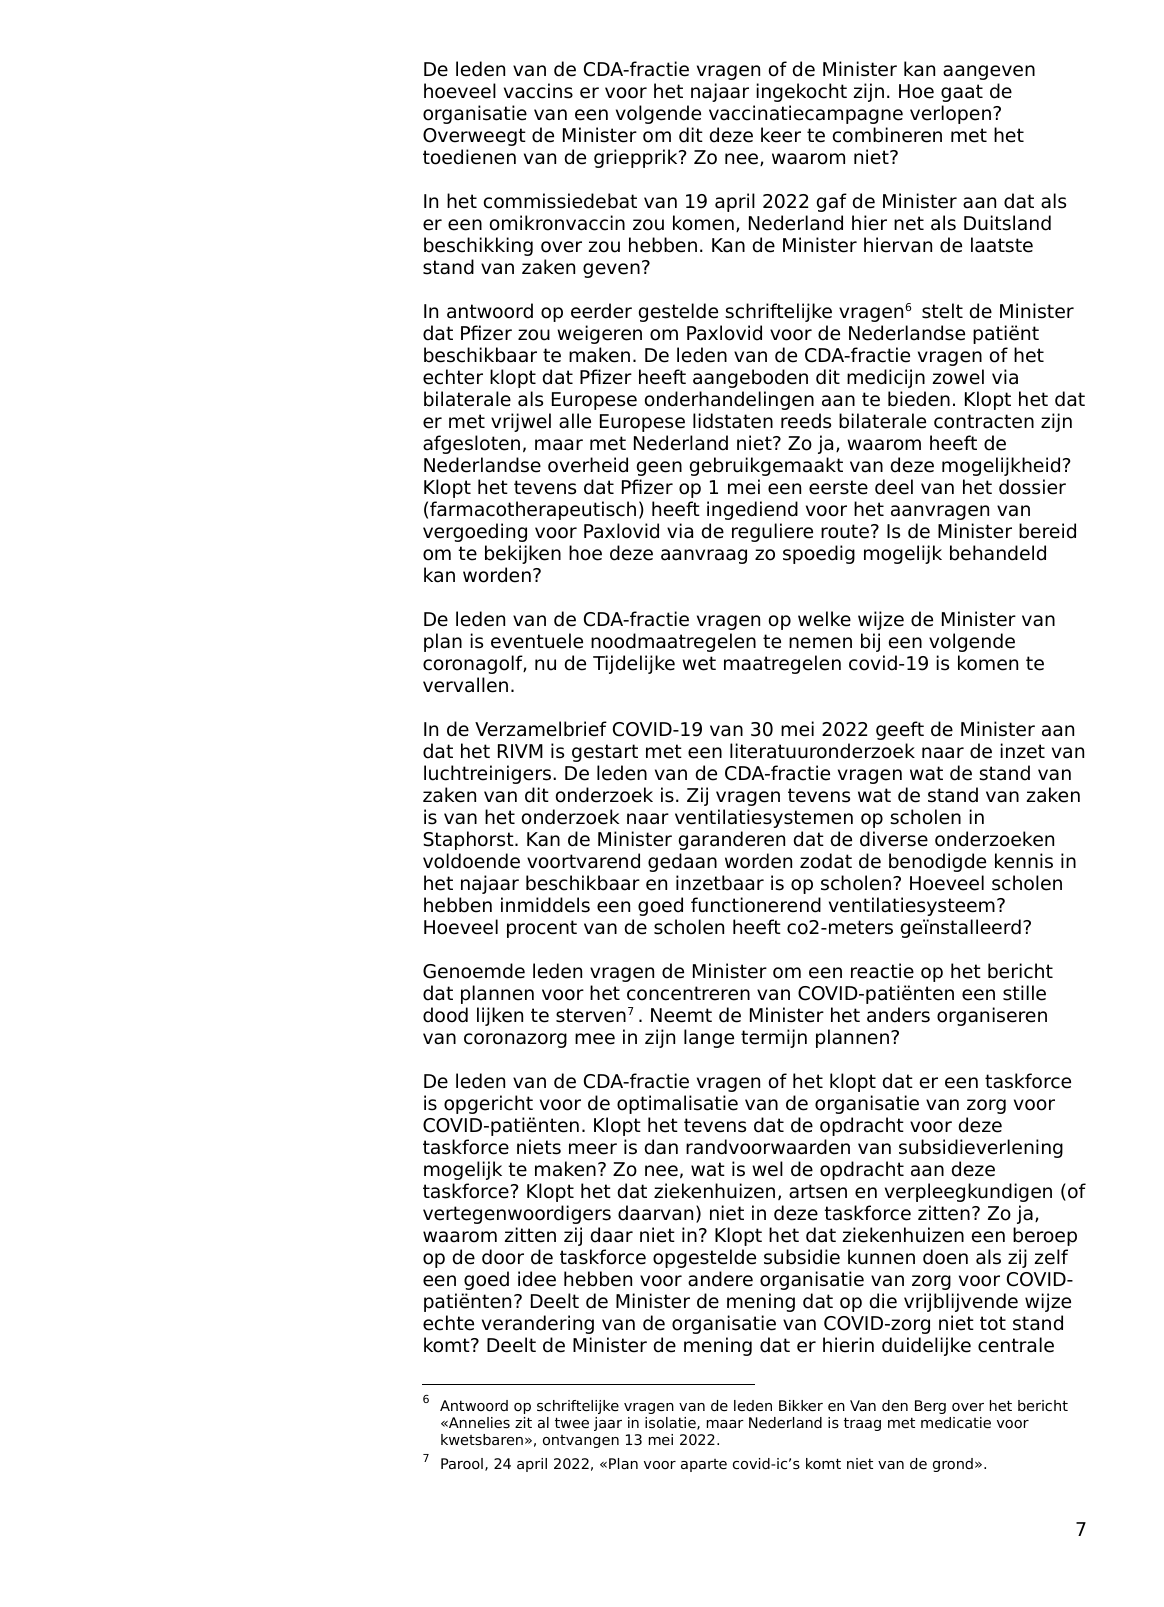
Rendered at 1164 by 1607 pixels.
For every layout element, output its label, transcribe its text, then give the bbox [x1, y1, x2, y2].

text Genoemde leden vragen de Minister om een reactie op het bericht dat plannen voor het concentreren van COVID-patiënten een stille dood lijken te sterven. Neemt de Minister het anders organiseren van coronazorg mee in zijn lange termijn plannen? [422, 961, 1087, 1049]
text Parool, 24 april 2022, «Plan voor aparte covid-ic’s komt niet van de grond». [422, 1452, 1087, 1474]
text De leden van de CDA-fractie vragen of de Minister kan aangeven hoeveel vaccins er voor het najaar ingekocht zijn. Hoe gaat de organisatie van een volgende vaccinatiecampagne verlopen? Overweegt de Minister om dit deze keer te combineren met het toedienen van de griepprik? Zo nee, waarom niet? [422, 59, 1087, 169]
text De leden van de CDA-fractie vragen of het klopt dat er een taskforce is opgericht voor de optimalisatie van de organisatie van zorg voor COVID-patiënten. Klopt het tevens dat de opdracht voor deze taskforce niets meer is dan randvoorwaarden van subsidieverlening mogelijk te maken? Zo nee, wat is wel de opdracht aan deze taskforce? Klopt het dat ziekenhuizen, artsen en verpleegkundigen (of vertegenwoordigers daarvan) niet in deze taskforce zitten? Zo ja, waarom zitten zij daar niet in? Klopt het dat ziekenhuizen een beroep op de door de taskforce opgestelde subsidie kunnen doen als zij zelf een goed idee hebben voor andere organisatie van zorg voor COVID-patiënten? Deelt de Minister de mening dat op die vrijblijvende wijze echte verandering van de organisatie van COVID-zorg niet tot stand komt? Deelt de Minister de mening dat er hierin duidelijke centrale [422, 1071, 1087, 1357]
text In de Verzamelbrief COVID-19 van 30 mei 2022 geeft de Minister aan dat het RIVM is gestart met een literatuuronderzoek naar de inzet van luchtreinigers. De leden van de CDA-fractie vragen wat de stand van zaken van dit onderzoek is. Zij vragen tevens wat de stand van zaken is van het onderzoek naar ventilatiesystemen op scholen in Staphorst. Kan de Minister garanderen dat de diverse onderzoeken voldoende voortvarend gedaan worden zodat de benodigde kennis in het najaar beschikbaar en inzetbaar is op scholen? Hoeveel scholen hebben inmiddels een goed functionerend ventilatiesysteem? Hoeveel procent van de scholen heeft co2-meters geïnstalleerd? [422, 719, 1087, 939]
text Antwoord op schriftelijke vragen van de leden Bikker en Van den Berg over het bericht «Annelies zit al twee jaar in isolatie, maar Nederland is traag met medicatie voor kwetsbaren», ontvangen 13 mei 2022. [422, 1393, 1087, 1449]
text In het commissiedebat van 19 april 2022 gaf de Minister aan dat als er een omikronvaccin zou komen, Nederland hier net als Duitsland beschikking over zou hebben. Kan de Minister hiervan de laatste stand van zaken geven? [422, 191, 1087, 279]
text In antwoord op eerder gestelde schriftelijke vragen stelt de Minister dat Pfizer zou weigeren om Paxlovid voor de Nederlandse patiënt beschikbaar te maken. De leden van de CDA-fractie vragen of het echter klopt dat Pfizer heeft aangeboden dit medicijn zowel via bilaterale als Europese onderhandelingen aan te bieden. Klopt het dat er met vrijwel alle Europese lidstaten reeds bilaterale contracten zijn afgesloten, maar met Nederland niet? Zo ja, waarom heeft de Nederlandse overheid geen gebruikgemaakt van deze mogelijkheid? Klopt het tevens dat Pfizer op 1 mei een eerste deel van het dossier (farmacotherapeutisch) heeft ingediend voor het aanvragen van vergoeding voor Paxlovid via de reguliere route? Is de Minister bereid om te bekijken hoe deze aanvraag zo spoedig mogelijk behandeld kan worden? [422, 301, 1087, 587]
text De leden van de CDA-fractie vragen op welke wijze de Minister van plan is eventuele noodmaatregelen te nemen bij een volgende coronagolf, nu de Tijdelijke wet maatregelen covid-19 is komen te vervallen. [422, 609, 1087, 697]
